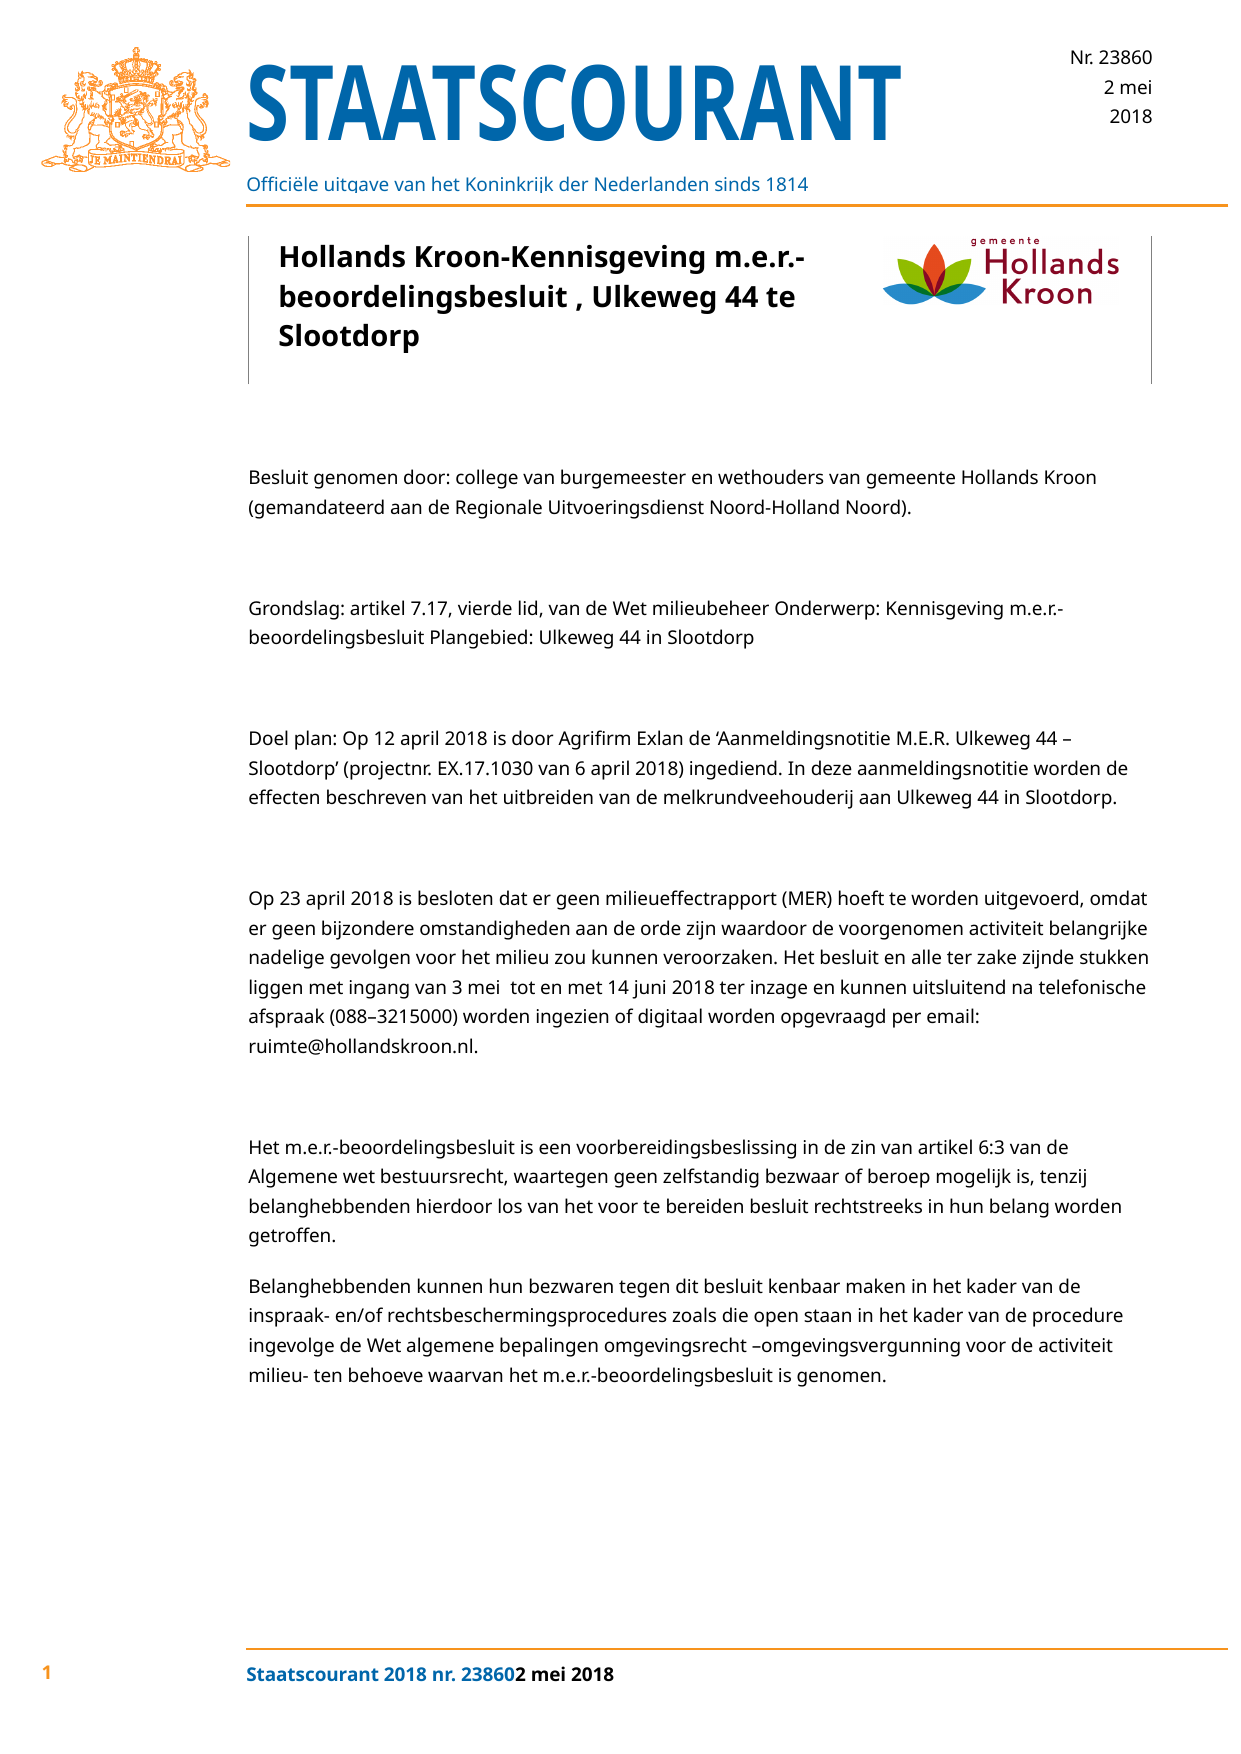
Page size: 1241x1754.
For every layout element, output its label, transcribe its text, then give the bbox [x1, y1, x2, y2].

picture [41, 47, 231, 172]
text Doel plan: Op 12 april 2018 is door Agrifirm Exlan de ‘Aanmeldingsnotitie M.E.R. Ulkeweg 44 – Slootdorp’ (projectnr. EX.17.1030 van 6 april 2018) ingediend. In deze aanmeldingsnotitie worden de effecten beschreven van het uitbreiden van de melkrundveehouderij aan Ulkeweg 44 in Slootdorp. [248, 725, 1152, 810]
text Grondslag: artikel 7.17, vierde lid, van de Wet milieubeheer Onderwerp: Kennisgeving m.e.r.-beoordelingsbesluit Plangebied: Ulkeweg 44 in Slootdorp [248, 595, 1152, 650]
text Het m.e.r.-beoordelingsbesluit is een voorbereidingsbeslissing in de zin van artikel 6:3 van de Algemene wet bestuursrecht, waartegen geen zelfstandig bezwaar of beroep mogelijk is, tenzij belanghebbenden hierdoor los van het voor te bereiden besluit rechtstreeks in hun belang worden getroffen. [248, 1134, 1152, 1248]
picture [882, 236, 1119, 305]
text Op 23 april 2018 is besloten dat er geen milieueffectrapport (MER) hoeft te worden uitgevoerd, omdat er geen bijzondere omstandigheden aan de orde zijn waardoor de voorgenomen activiteit belangrijke nadelige gevolgen voor het milieu zou kunnen veroorzaken. Het besluit en alle ter zake zijnde stukken liggen met ingang van 3 mei tot en met 14 juni 2018 ter inzage en kunnen uitsluitend na telefonische afspraak (088–3215000) worden ingezien of digitaal worden opgevraagd per email: ruimte@hollandskroon.nl. [248, 885, 1152, 1059]
table_header [850, 236, 1151, 384]
table_header Hollands Kroon-Kennisgeving m.e.r.-beoordelingsbesluit , Ulkeweg 44 te Slootdorp [249, 236, 850, 384]
text Besluit genomen door: college van burgemeester en wethouders van gemeente Hollands Kroon (gemandateerd aan de Regionale Uitvoeringsdienst Noord-Holland Noord). [248, 464, 1152, 520]
text Belanghebbenden kunnen hun bezwaren tegen dit besluit kenbaar maken in het kader van de inspraak- en/of rechtsbeschermingsprocedures zoals die open staan in het kader van de procedure ingevolge de Wet algemene bepalingen omgevingsrecht –omgevingsvergunning voor de activiteit milieu- ten behoeve waarvan het m.e.r.-beoordelingsbesluit is genomen. [248, 1273, 1152, 1388]
